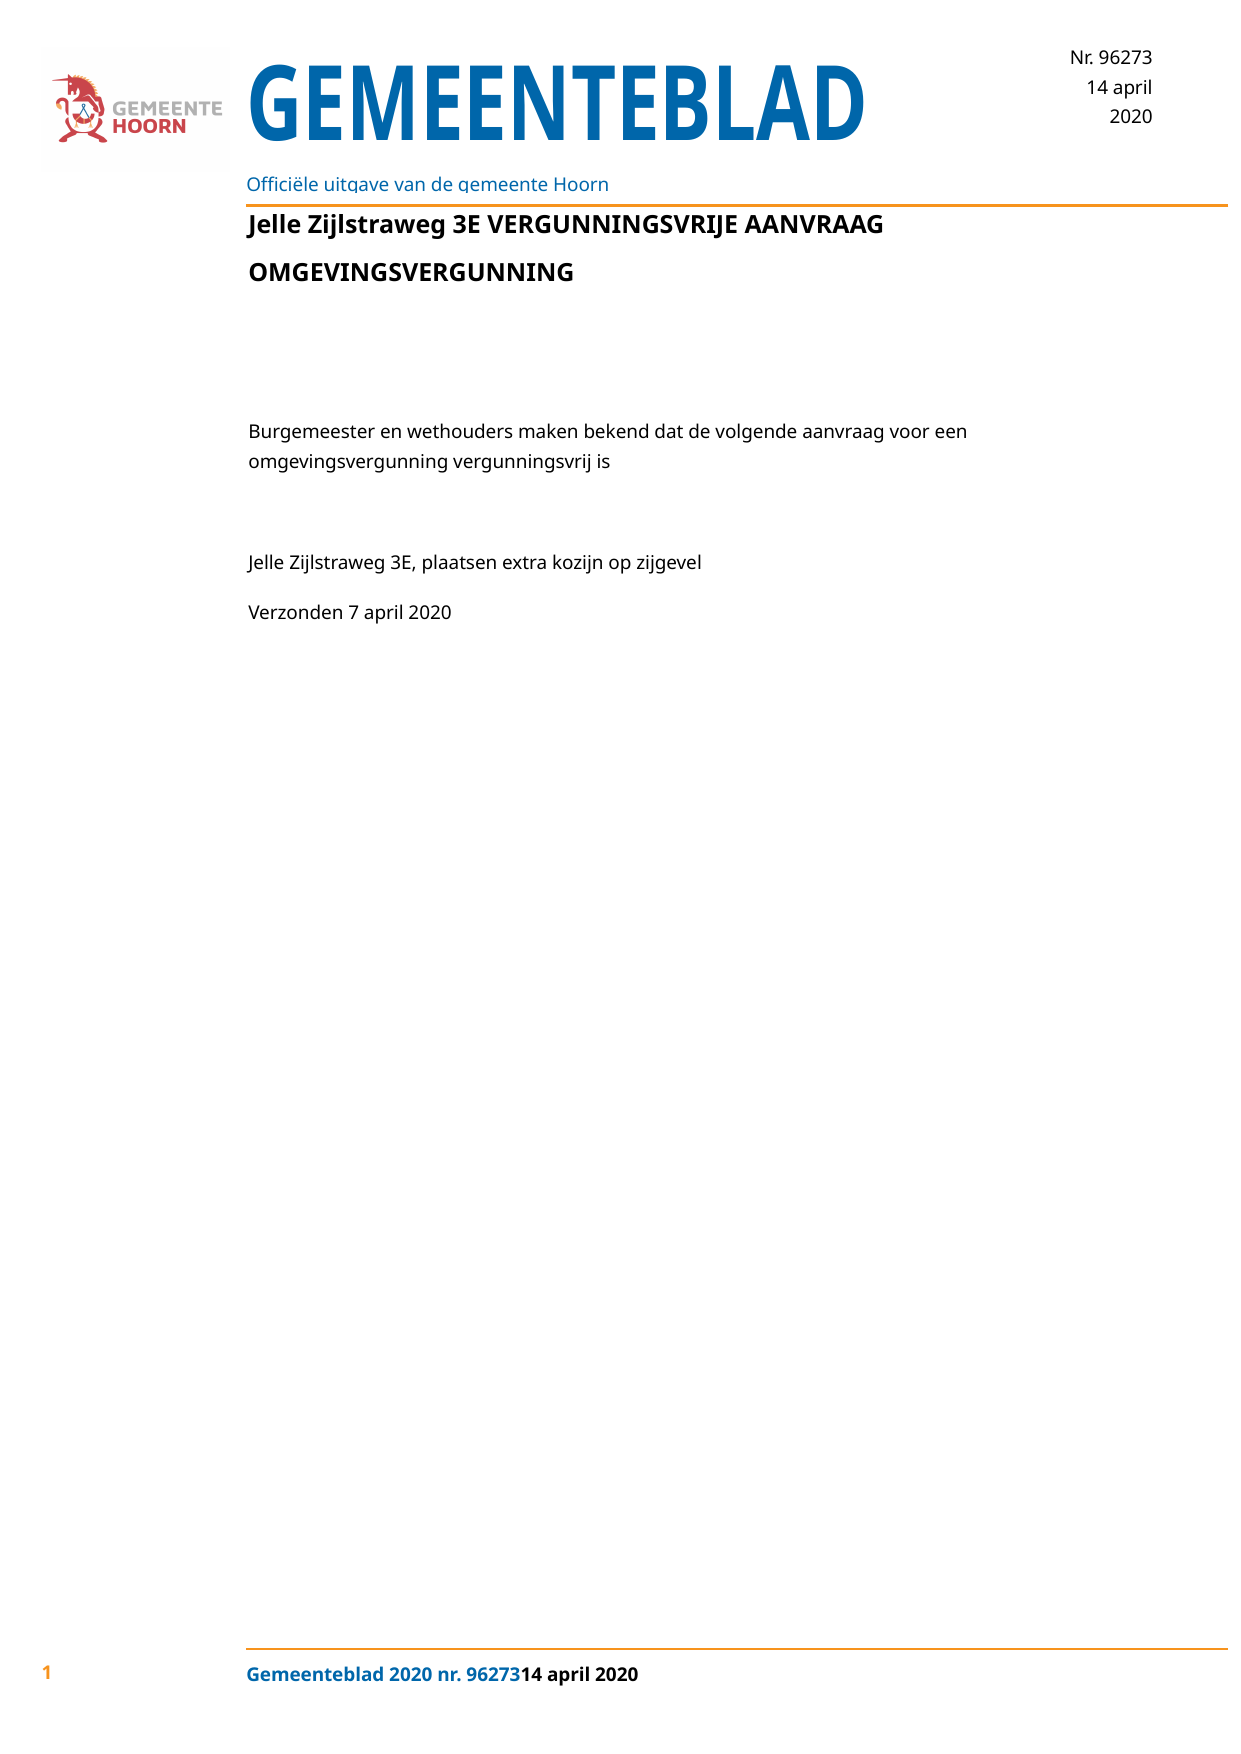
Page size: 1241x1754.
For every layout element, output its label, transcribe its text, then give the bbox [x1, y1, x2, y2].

text Jelle Zijlstraweg 3E, plaatsen extra kozijn op zijgevel [248, 549, 1152, 575]
text Jelle Zijlstraweg 3E VERGUNNINGSVRIJE AANVRAAG OMGEVINGSVERGUNNING [248, 207, 1152, 288]
picture [41, 47, 231, 172]
text Burgemeester en wethouders maken bekend dat de volgende aanvraag voor een omgevingsvergunning vergunningsvrij is [248, 419, 1152, 474]
text Verzonden 7 april 2020 [248, 599, 1152, 625]
